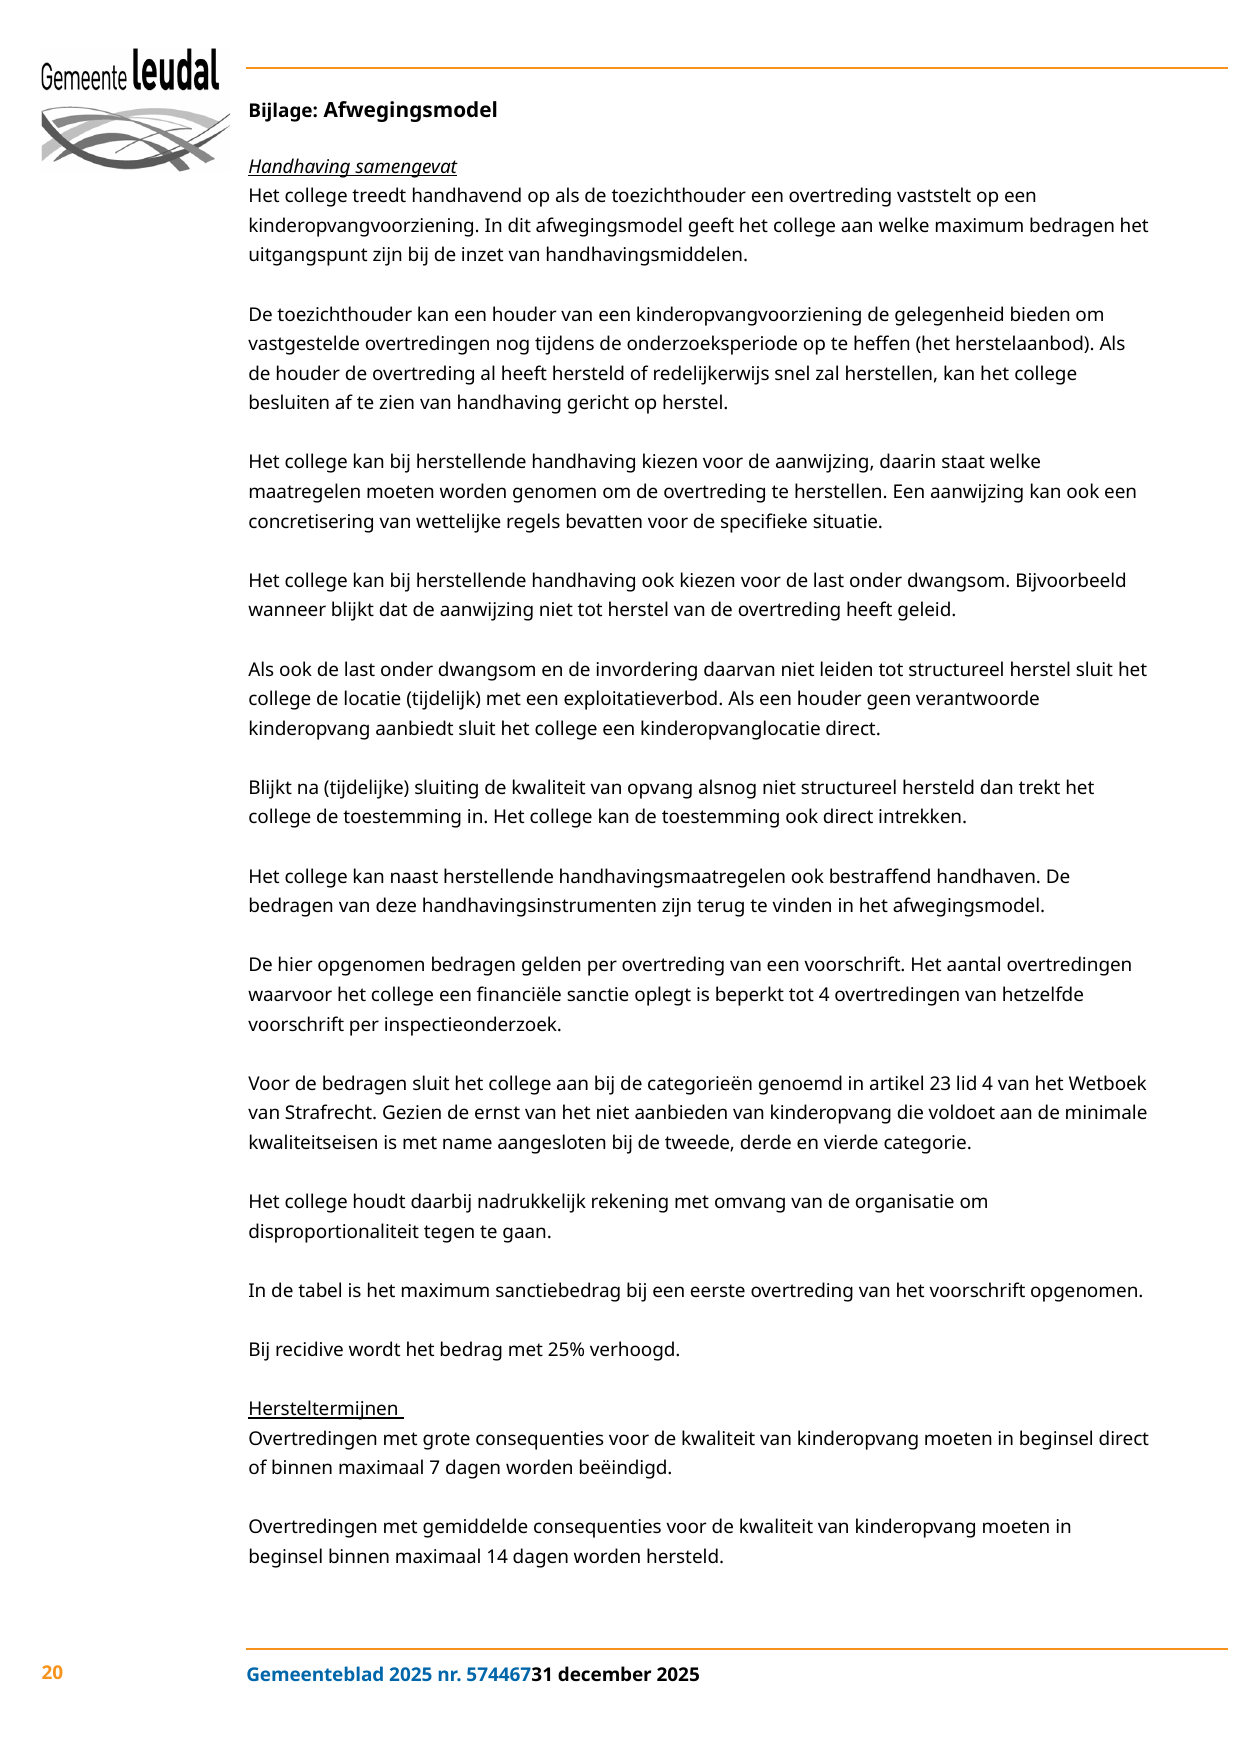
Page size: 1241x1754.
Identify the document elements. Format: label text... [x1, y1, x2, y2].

picture [41, 47, 231, 172]
text Overtredingen met gemiddelde consequenties voor de kwaliteit van kinderopvang moeten in beginsel binnen maximaal 14 dagen worden hersteld. [248, 1514, 1152, 1569]
text De hier opgenomen bedragen gelden per overtreding van een voorschrift. Het aantal overtredingen waarvoor het college een financiële sanctie oplegt is beperkt tot 4 overtredingen van hetzelfde voorschrift per inspectieonderzoek. [248, 952, 1152, 1037]
text In de tabel is het maximum sanctiebedrag bij een eerste overtreding van het voorschrift opgenomen. [248, 1277, 1152, 1303]
text Hersteltermijnen [248, 1395, 1152, 1421]
text Handhaving samengevat [248, 153, 1152, 179]
text Het college kan bij herstellende handhaving ook kiezen voor de last onder dwangsom. Bijvoorbeeld wanneer blijkt dat de aanwijzing niet tot herstel van de overtreding heeft geleid. [248, 567, 1152, 622]
text Het college kan bij herstellende handhaving kiezen voor de aanwijzing, daarin staat welke maatregelen moeten worden genomen om de overtreding te herstellen. Een aanwijzing kan ook een concretisering van wettelijke regels bevatten voor de specifieke situatie. [248, 449, 1152, 534]
text Als ook de last onder dwangsom en de invordering daarvan niet leiden tot structureel herstel sluit het college de locatie (tijdelijk) met een exploitatieverbod. Als een houder geen verantwoorde kinderopvang aanbiedt sluit het college een kinderopvanglocatie direct. [248, 656, 1152, 741]
text Het college houdt daarbij nadrukkelijk rekening met omvang van de organisatie om disproportionaliteit tegen te gaan. [248, 1188, 1152, 1244]
text Het college treedt handhavend op als de toezichthouder een overtreding vaststelt op een kinderopvangvoorziening. In dit afwegingsmodel geeft het college aan welke maximum bedragen het uitgangspunt zijn bij de inzet van handhavingsmiddelen. [248, 182, 1152, 267]
text Overtredingen met grote consequenties voor de kwaliteit van kinderopvang moeten in beginsel direct of binnen maximaal 7 dagen worden beëindigd. [248, 1425, 1152, 1480]
text Voor de bedragen sluit het college aan bij de categorieën genoemd in artikel 23 lid 4 van het Wetboek van Strafrecht. Gezien de ernst van het niet aanbieden van kinderopvang die voldoet aan de minimale kwaliteitseisen is met name aangesloten bij de tweede, derde en vierde categorie. [248, 1070, 1152, 1155]
text Het college kan naast herstellende handhavingsmaatregelen ook bestraffend handhaven. De bedragen van deze handhavingsinstrumenten zijn terug te vinden in het afwegingsmodel. [248, 863, 1152, 918]
text Bijlage: Afwegingsmodel [248, 95, 1152, 123]
text De toezichthouder kan een houder van een kinderopvangvoorziening de gelegenheid bieden om vastgestelde overtredingen nog tijdens de onderzoeksperiode op te heffen (het herstelaanbod). Als de houder de overtreding al heeft hersteld of redelijkerwijs snel zal herstellen, kan het college besluiten af te zien van handhaving gericht op herstel. [248, 301, 1152, 415]
text Blijkt na (tijdelijke) sluiting de kwaliteit van opvang alsnog niet structureel hersteld dan trekt het college de toestemming in. Het college kan de toestemming ook direct intrekken. [248, 774, 1152, 829]
text Bij recidive wordt het bedrag met 25% verhoogd. [248, 1336, 1152, 1362]
